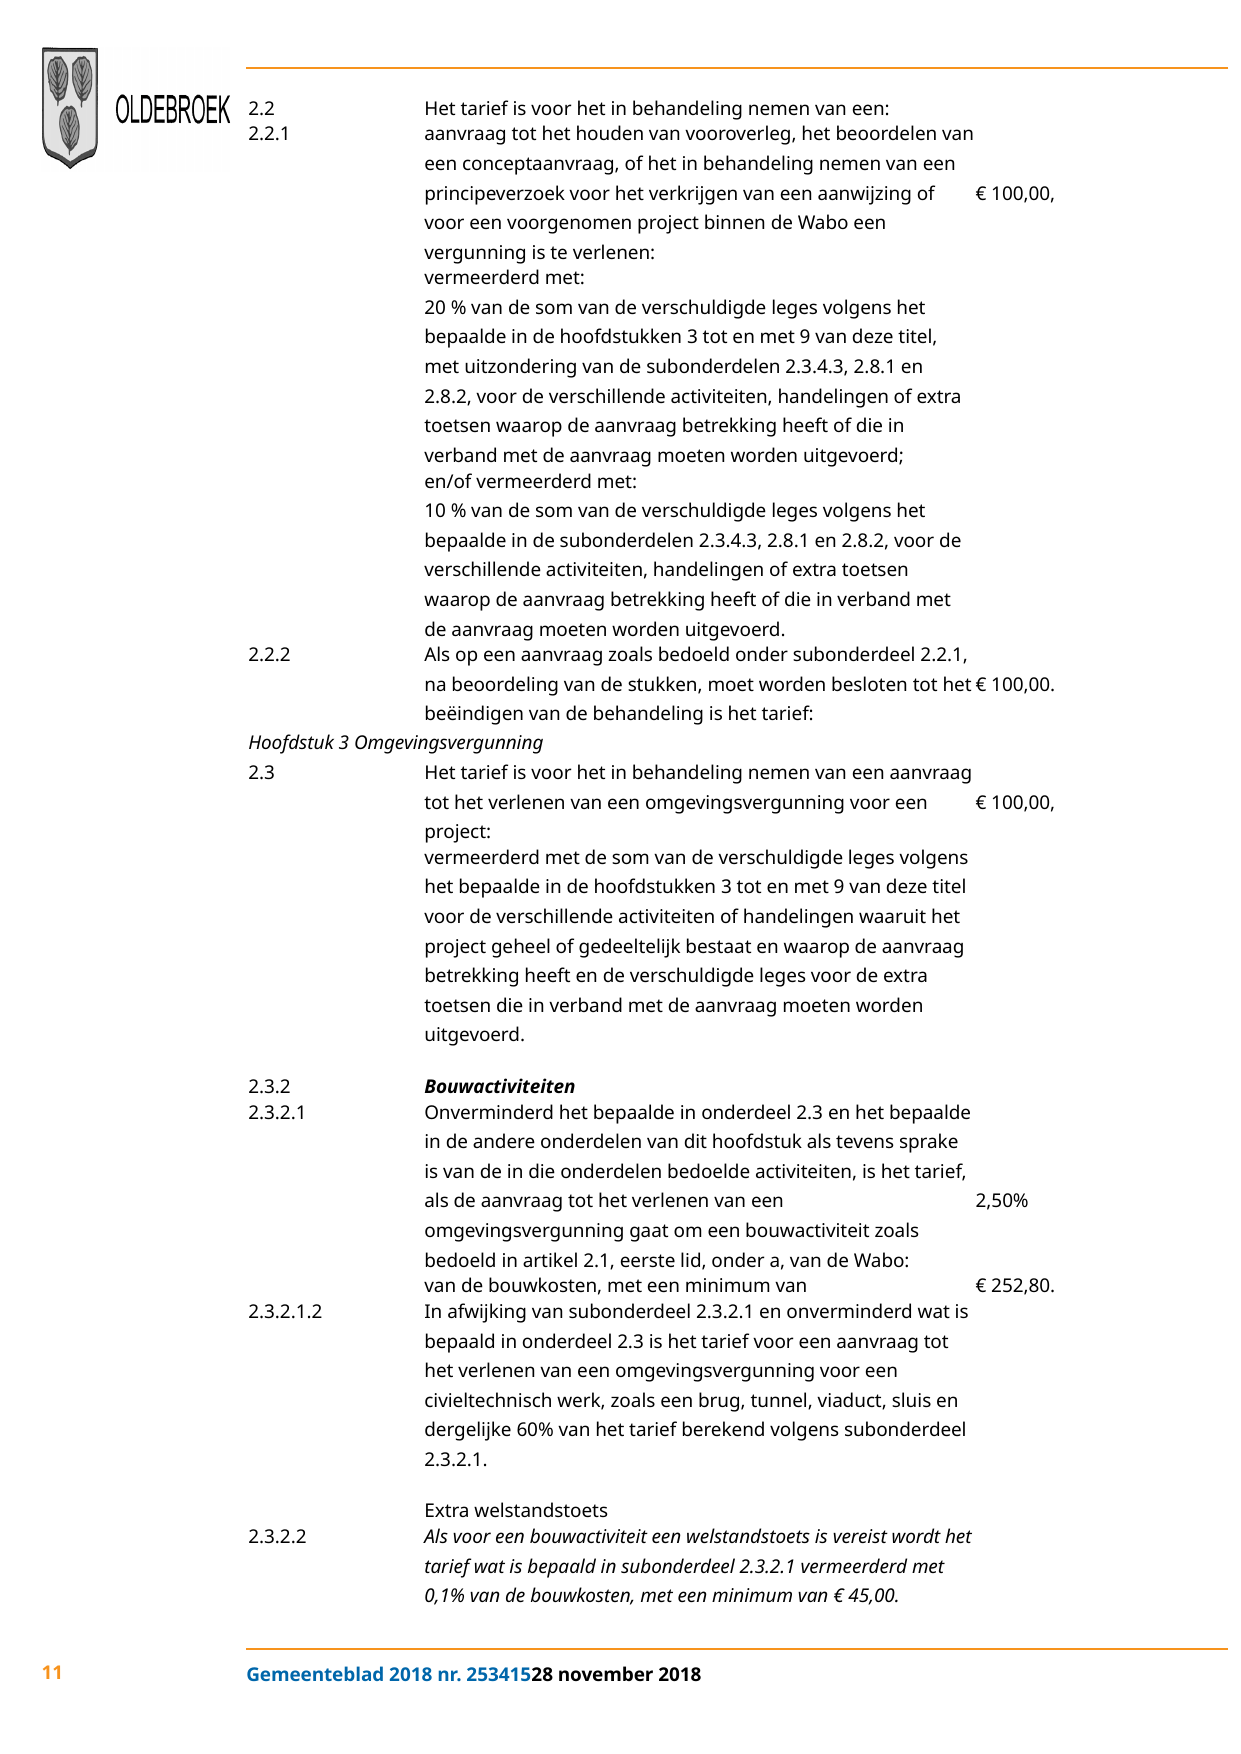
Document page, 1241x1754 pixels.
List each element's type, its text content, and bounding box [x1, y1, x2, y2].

table_cell [248, 468, 424, 641]
table_cell [975, 1472, 1152, 1498]
table_cell en/of vermeerderd met: 10 % van de som van de verschuldigde leges volgens het bepaalde in de subonderdelen 2.3.4.3, 2.8.1 en 2.8.2, voor de verschillende activiteiten, handelingen of extra toetsen waarop de aanvraag betrekking heeft of die in verband met de aanvraag moeten worden uitgevoerd. [424, 468, 975, 641]
table_cell aanvraag tot het houden van vooroverleg, het beoordelen van een conceptaanvraag, of het in behandeling nemen van een principeverzoek voor het verkrijgen van een aanwijzing of voor een voorgenomen project binnen de Wabo een vergunning is te verlenen: [424, 121, 975, 264]
table_cell [975, 265, 1152, 468]
table_cell [975, 468, 1152, 641]
table_cell [975, 1298, 1152, 1472]
table_header [975, 95, 1152, 121]
table_cell [424, 1048, 975, 1073]
text Hoofdstuk 3 Omgevingsvergunning [248, 729, 1152, 755]
table_cell 2.2.2 [248, 641, 424, 726]
table_cell [248, 265, 424, 468]
table_cell [975, 1073, 1152, 1099]
table_cell 2.3.2.2 [248, 1523, 424, 1608]
table_header 2.2 [248, 95, 424, 121]
table_cell [248, 844, 424, 1047]
table_cell € 100,00, [975, 121, 1152, 264]
table_cell 2,50% [975, 1099, 1152, 1272]
table_cell € 100,00. [975, 641, 1152, 726]
table_cell € 252,80. [975, 1273, 1152, 1298]
table_header 2.3 [248, 759, 424, 844]
table_cell 2.3.2 [248, 1073, 424, 1099]
table_cell [248, 1498, 424, 1523]
table_cell Bouwactiviteiten [424, 1073, 975, 1099]
table_cell [248, 1048, 424, 1073]
table_cell Als voor een bouwactiviteit een welstandstoets is vereist wordt het tarief wat is bepaald in subonderdeel 2.3.2.1 vermeerderd met 0,1% van de bouwkosten, met een minimum van € 45,00. [424, 1523, 975, 1608]
table_cell [975, 1498, 1152, 1523]
table_cell Als op een aanvraag zoals bedoeld onder subonderdeel 2.2.1, na beoordeling van de stukken, moet worden besloten tot het beëindigen van de behandeling is het tarief: [424, 641, 975, 726]
table_cell Onverminderd het bepaalde in onderdeel 2.3 en het bepaalde in de andere onderdelen van dit hoofdstuk als tevens sprake is van de in die onderdelen bedoelde activiteiten, is het tarief, als de aanvraag tot het verlenen van een omgevingsvergunning gaat om een bouwactiviteit zoals bedoeld in artikel 2.1, eerste lid, onder a, van de Wabo: [424, 1099, 975, 1272]
table_header Het tarief is voor het in behandeling nemen van een: [424, 95, 975, 121]
table_cell [975, 1523, 1152, 1608]
table_cell [248, 1472, 424, 1498]
table_cell [975, 1048, 1152, 1073]
table_cell [248, 1273, 424, 1298]
picture [41, 47, 231, 172]
table_cell vermeerderd met: 20 % van de som van de verschuldigde leges volgens het bepaalde in de hoofdstukken 3 tot en met 9 van deze titel, met uitzondering van de subonderdelen 2.3.4.3, 2.8.1 en 2.8.2, voor de verschillende activiteiten, handelingen of extra toetsen waarop de aanvraag betrekking heeft of die in verband met de aanvraag moeten worden uitgevoerd; [424, 265, 975, 468]
table_header € 100,00, [975, 759, 1152, 844]
table_cell In afwijking van subonderdeel 2.3.2.1 en onverminderd wat is bepaald in onderdeel 2.3 is het tarief voor een aanvraag tot het verlenen van een omgevingsvergunning voor een civieltechnisch werk, zoals een brug, tunnel, viaduct, sluis en dergelijke 60% van het tarief berekend volgens subonderdeel 2.3.2.1. [424, 1298, 975, 1472]
table_cell Extra welstandstoets [424, 1498, 975, 1523]
table_cell [424, 1472, 975, 1498]
table_cell 2.2.1 [248, 121, 424, 264]
table_cell [975, 844, 1152, 1047]
table_cell 2.3.2.1 [248, 1099, 424, 1272]
table_header Het tarief is voor het in behandeling nemen van een aanvraag tot het verlenen van een omgevingsvergunning voor een project: [424, 759, 975, 844]
table_cell van de bouwkosten, met een minimum van [424, 1273, 975, 1298]
table_cell vermeerderd met de som van de verschuldigde leges volgens het bepaalde in de hoofdstukken 3 tot en met 9 van deze titel voor de verschillende activiteiten of handelingen waaruit het project geheel of gedeeltelijk bestaat en waarop de aanvraag betrekking heeft en de verschuldigde leges voor de extra toetsen die in verband met de aanvraag moeten worden uitgevoerd. [424, 844, 975, 1047]
table_cell 2.3.2.1.2 [248, 1298, 424, 1472]
